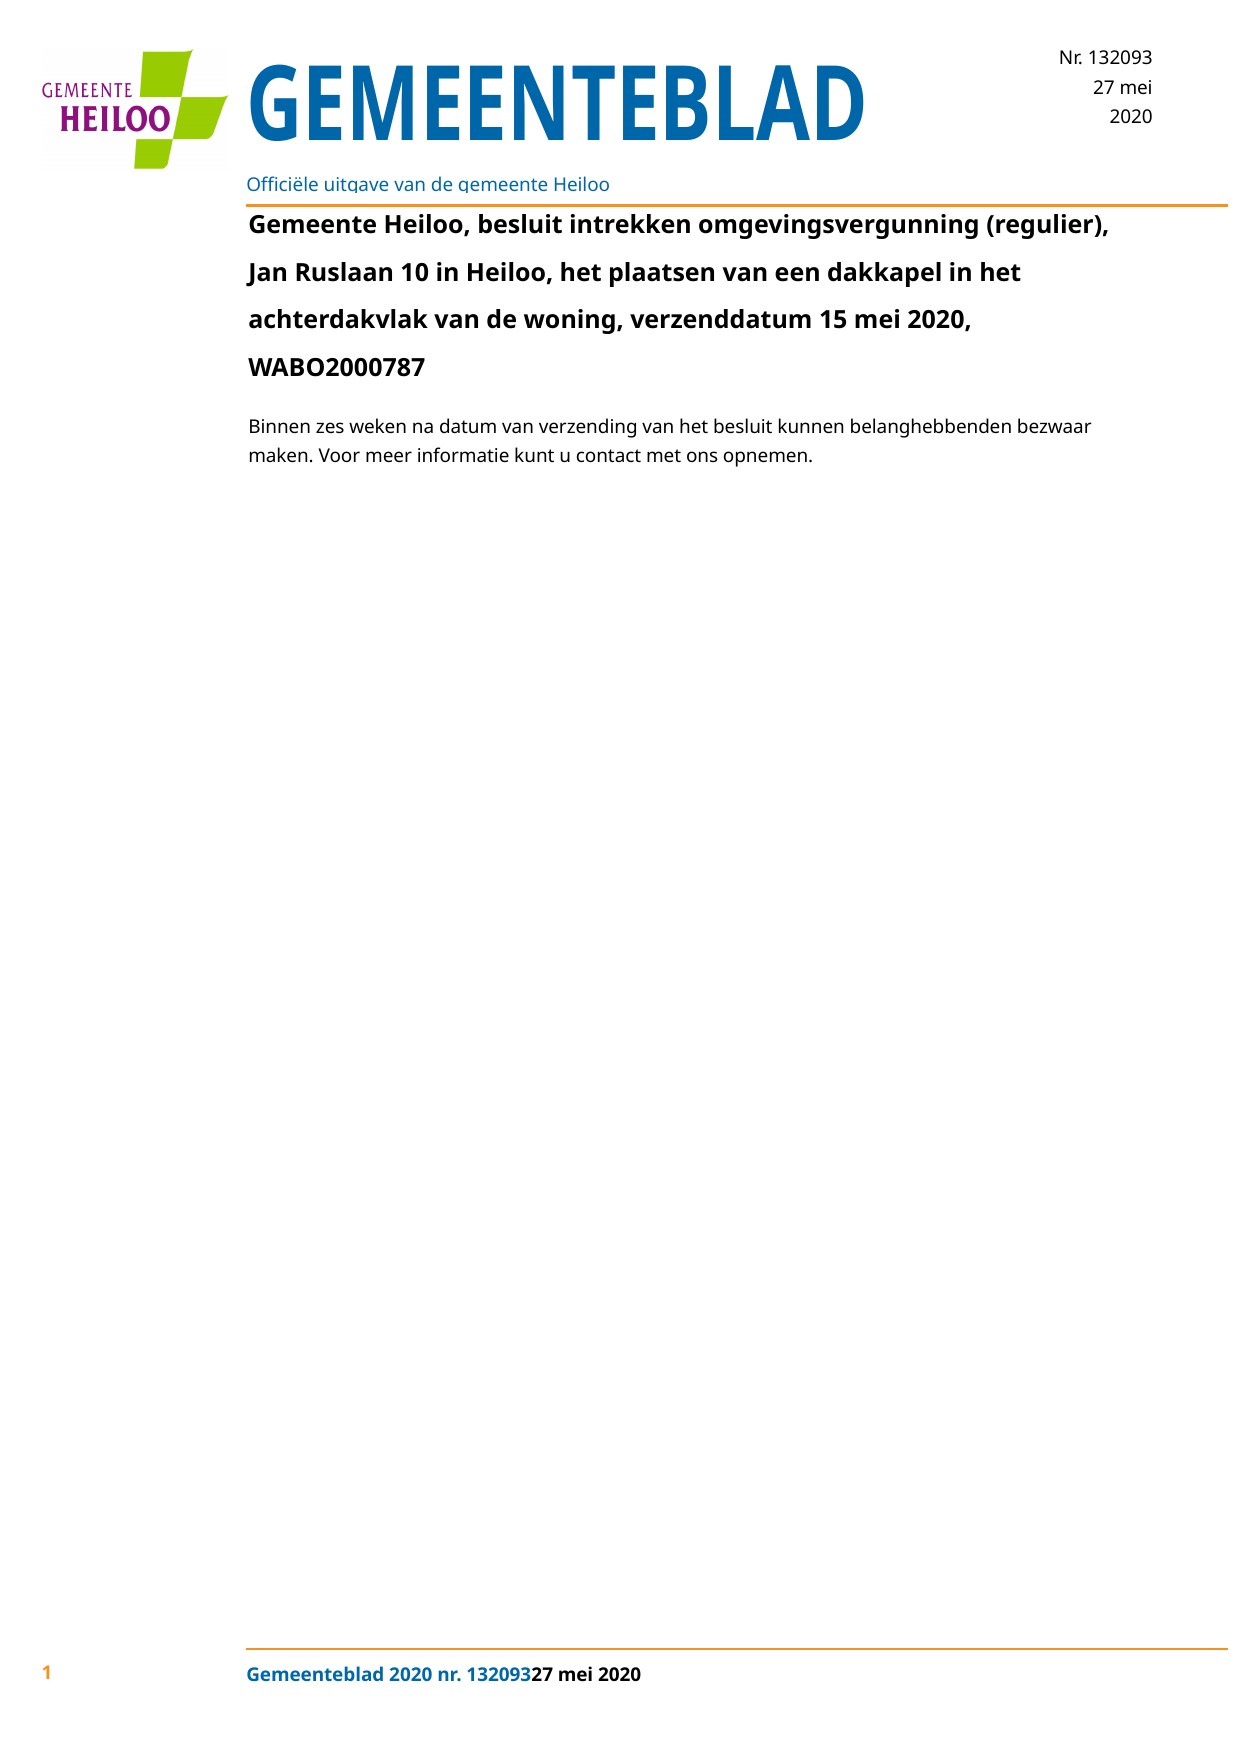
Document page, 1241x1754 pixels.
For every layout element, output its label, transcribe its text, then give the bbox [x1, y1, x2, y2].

picture [41, 47, 231, 172]
text Gemeente Heiloo, besluit intrekken omgevingsvergunning (regulier), Jan Ruslaan 10 in Heiloo, het plaatsen van een dakkapel in het achterdakvlak van de woning, verzenddatum 15 mei 2020, WABO2000787 [248, 207, 1152, 384]
text Binnen zes weken na datum van verzending van het besluit kunnen belanghebbenden bezwaar maken. Voor meer informatie kunt u contact met ons opnemen. [248, 413, 1152, 468]
